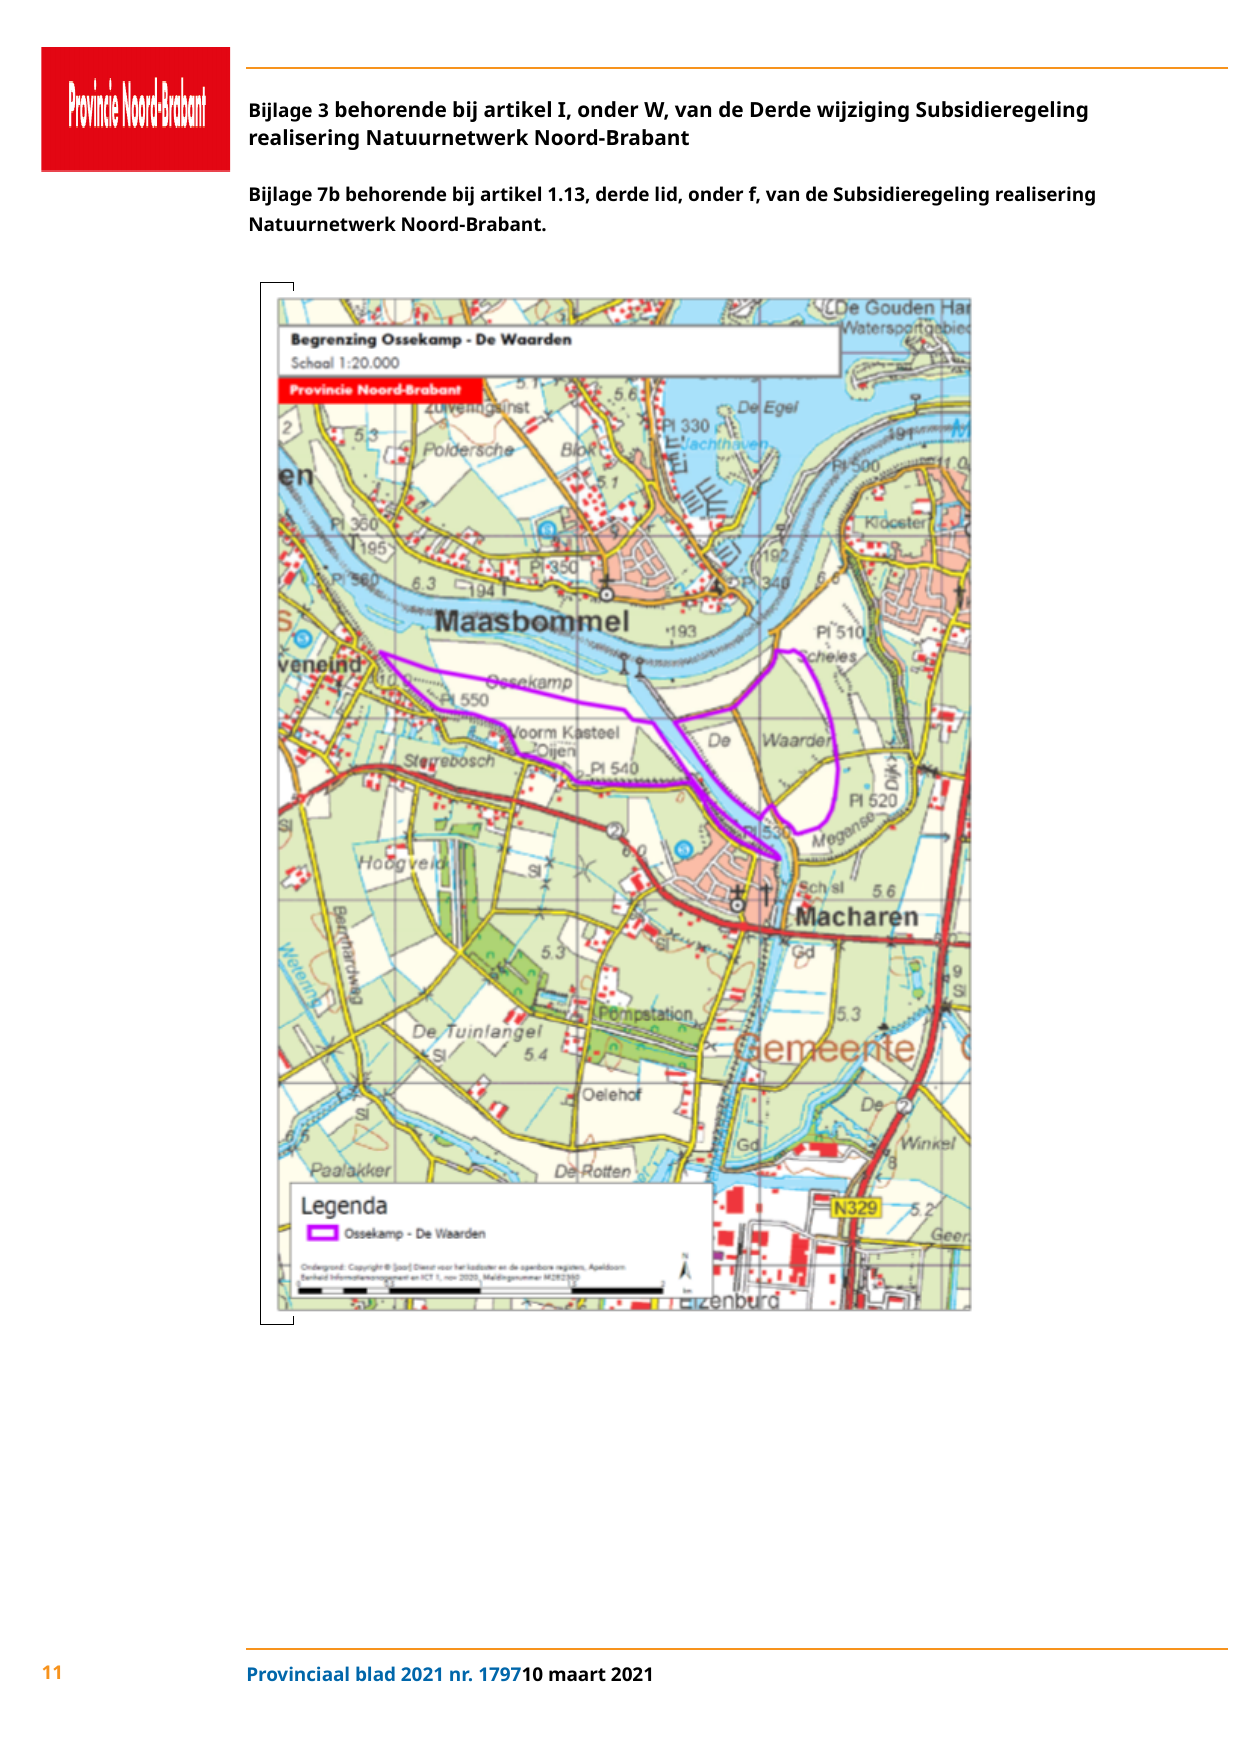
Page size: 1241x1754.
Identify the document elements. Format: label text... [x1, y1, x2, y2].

text Bijlage 7b behorende bij artikel 1.13, derde lid, onder f, van de Subsidieregeling realisering Natuurnetwerk Noord-Brabant. [248, 181, 1152, 237]
picture [268, 291, 978, 1316]
text Bijlage 3 behorende bij artikel I, onder W, van de Derde wijziging Subsidieregeling realisering Natuurnetwerk Noord-Brabant [248, 95, 1152, 152]
picture [41, 47, 231, 172]
